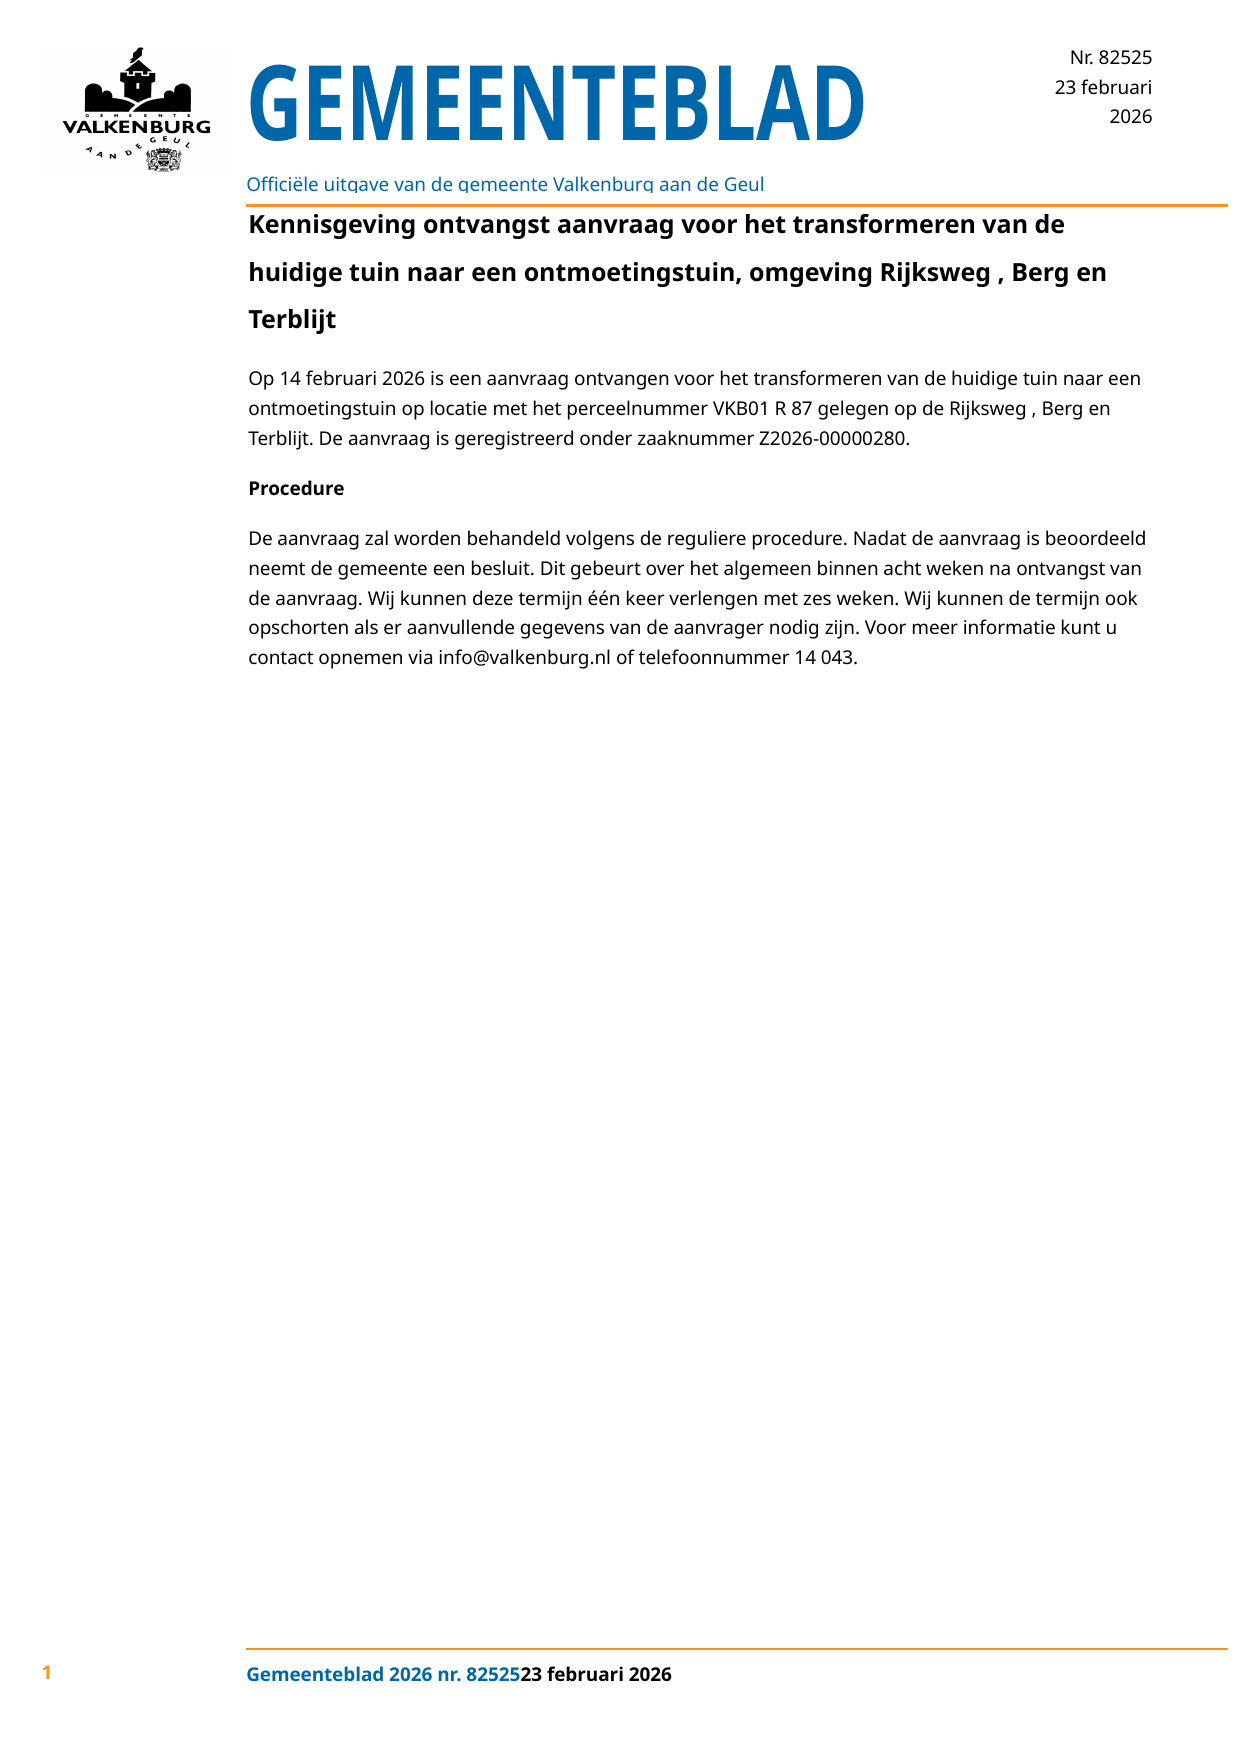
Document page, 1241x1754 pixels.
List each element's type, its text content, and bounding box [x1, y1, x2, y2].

text Op 14 februari 2026 is een aanvraag ontvangen voor het transformeren van de huidige tuin naar een ontmoetingstuin op locatie met het perceelnummer VKB01 R 87 gelegen op de Rijksweg , Berg en Terblijt. De aanvraag is geregistreerd onder zaaknummer Z2026-00000280. [248, 366, 1152, 450]
picture [41, 47, 231, 172]
text De aanvraag zal worden behandeld volgens de reguliere procedure. Nadat de aanvraag is beoordeeld neemt de gemeente een besluit. Dit gebeurt over het algemeen binnen acht weken na ontvangst van de aanvraag. Wij kunnen deze termijn één keer verlengen met zes weken. Wij kunnen de termijn ook opschorten als er aanvullende gegevens van de aanvrager nodig zijn. Voor meer informatie kunt u contact opnemen via info@valkenburg.nl of telefoonnummer 14 043. [248, 526, 1152, 669]
text Kennisgeving ontvangst aanvraag voor het transformeren van de huidige tuin naar een ontmoetingstuin, omgeving Rijksweg , Berg en Terblijt [248, 207, 1152, 336]
text Procedure [248, 475, 1152, 501]
